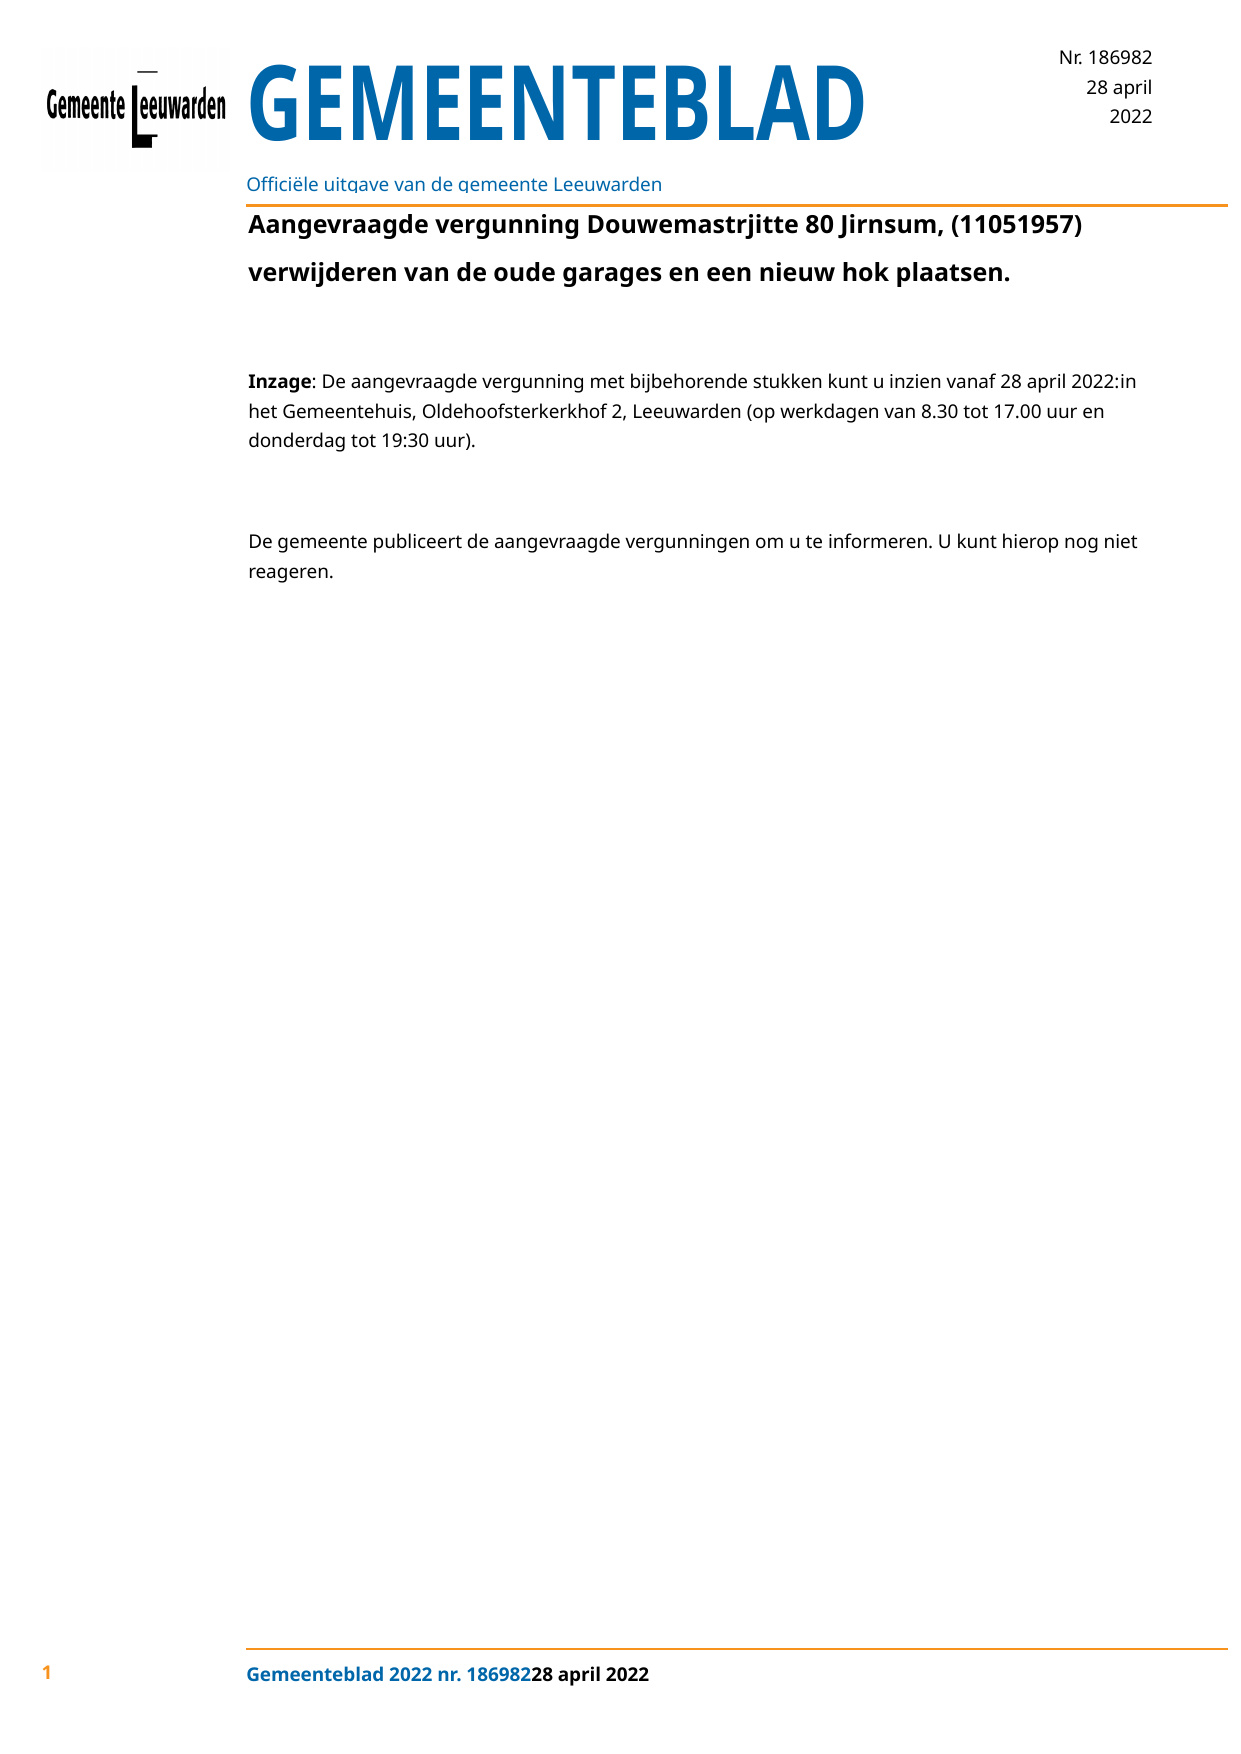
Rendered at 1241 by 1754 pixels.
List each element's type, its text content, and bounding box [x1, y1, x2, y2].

text Inzage: De aangevraagde vergunning met bijbehorende stukken kunt u inzien vanaf 28 april 2022:in het Gemeentehuis, Oldehoofsterkerkhof 2, Leeuwarden (op werkdagen van 8.30 tot 17.00 uur en donderdag tot 19:30 uur). [248, 368, 1152, 453]
text Aangevraagde vergunning Douwemastrjitte 80 Jirnsum, (11051957) verwijderen van de oude garages en een nieuw hok plaatsen. [248, 207, 1152, 288]
text De gemeente publiceert de aangevraagde vergunningen om u te informeren. U kunt hierop nog niet reageren. [248, 528, 1152, 584]
picture [41, 47, 231, 172]
